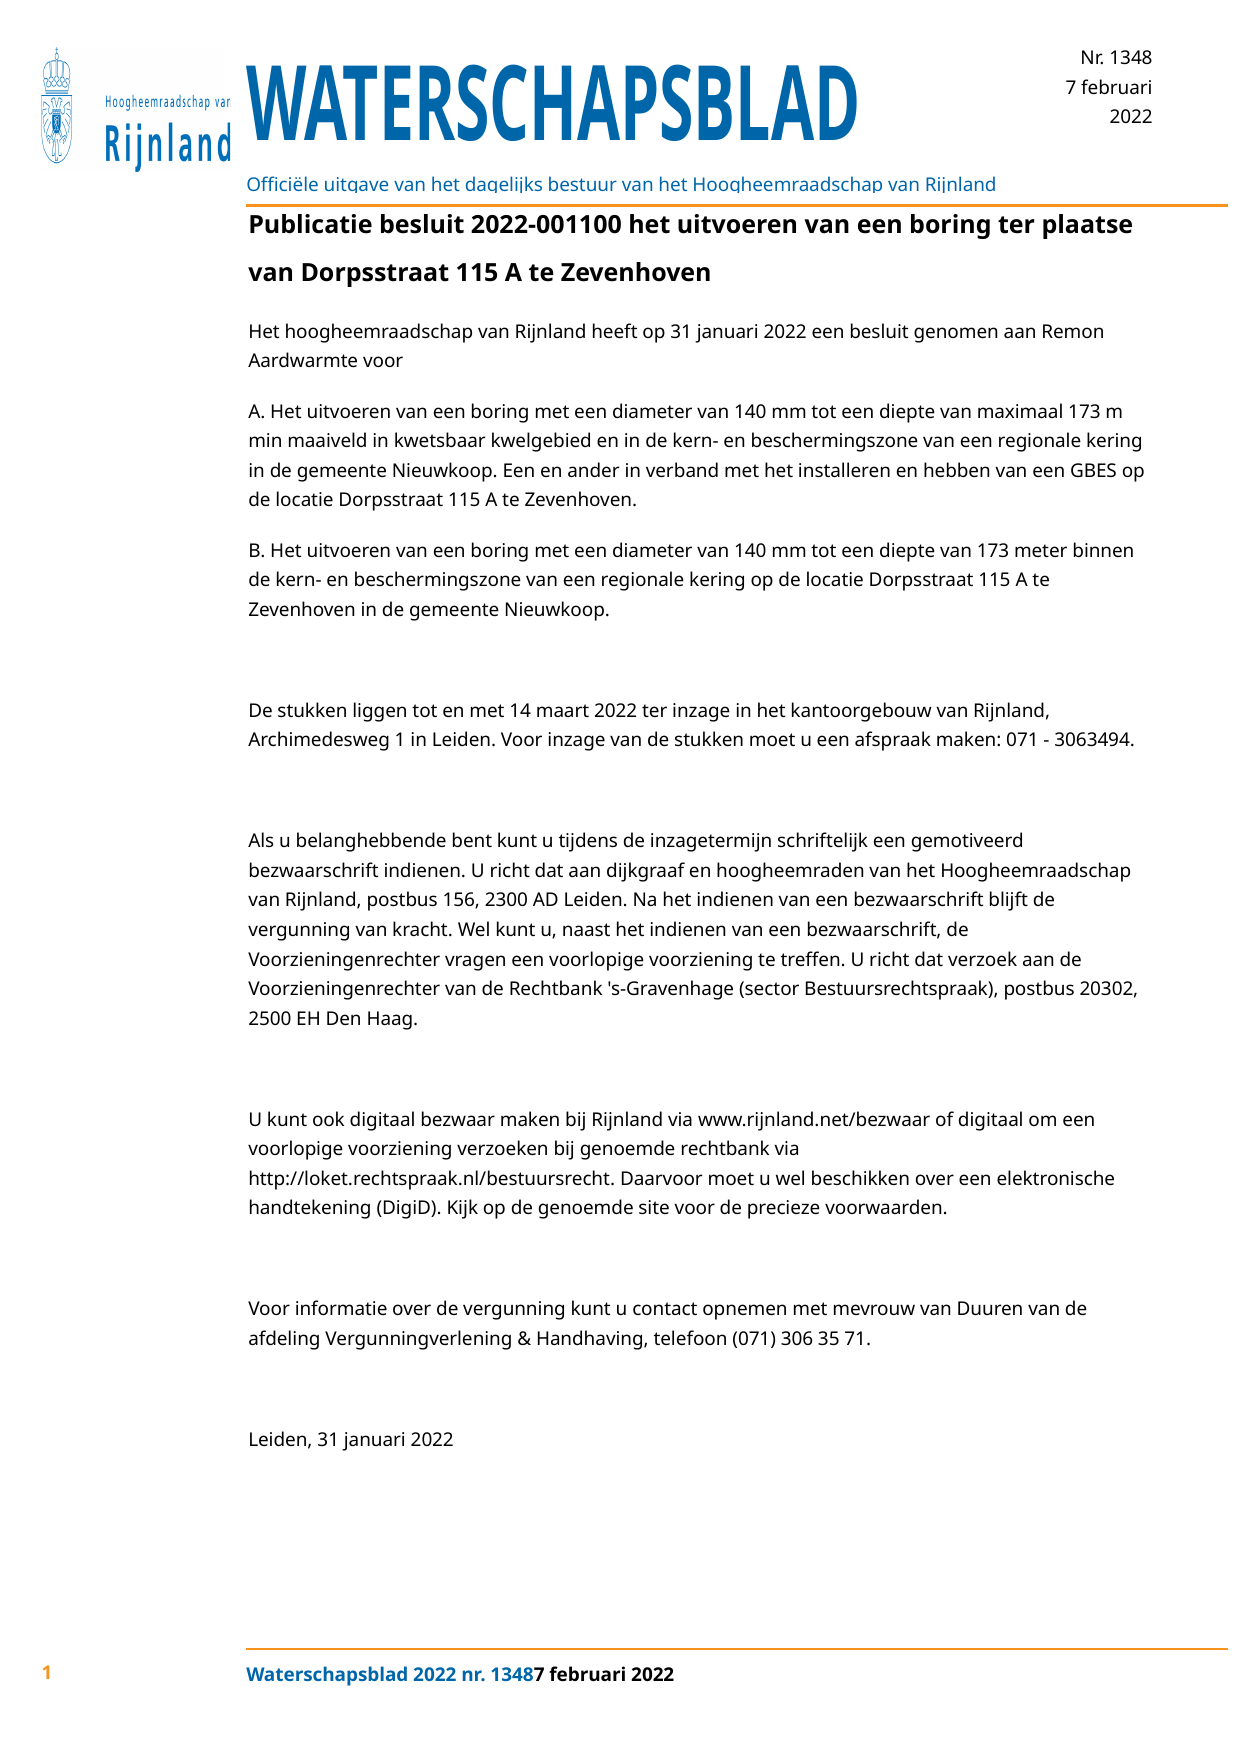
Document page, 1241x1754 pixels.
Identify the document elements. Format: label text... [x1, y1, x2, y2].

text Het hoogheemraadschap van Rijnland heeft op 31 januari 2022 een besluit genomen aan Remon Aardwarmte voor [248, 318, 1152, 373]
text U kunt ook digitaal bezwaar maken bij Rijnland via www.rijnland.net/bezwaar of digitaal om een voorlopige voorziening verzoeken bij genoemde rechtbank via http://loket.rechtspraak.nl/bestuursrecht. Daarvoor moet u wel beschikken over een elektronische handtekening (DigiD). Kijk op de genoemde site voor de precieze voorwaarden. [248, 1106, 1152, 1220]
text De stukken liggen tot en met 14 maart 2022 ter inzage in het kantoorgebouw van Rijnland, Archimedesweg 1 in Leiden. Voor inzage van de stukken moet u een afspraak maken: 071 - 3063494. [248, 697, 1152, 752]
text Publicatie besluit 2022-001100 het uitvoeren van een boring ter plaatse van Dorpsstraat 115 A te Zevenhoven [248, 207, 1152, 288]
text Voor informatie over de vergunning kunt u contact opnemen met mevrouw van Duuren van de afdeling Vergunningverlening & Handhaving, telefoon (071) 306 35 71. [248, 1295, 1152, 1351]
picture [41, 47, 231, 172]
text Als u belanghebbende bent kunt u tijdens de inzagetermijn schriftelijk een gemotiveerd bezwaarschrift indienen. U richt dat aan dijkgraaf en hoogheemraden van het Hoogheemraadschap van Rijnland, postbus 156, 2300 AD Leiden. Na het indienen van een bezwaarschrift blijft de vergunning van kracht. Wel kunt u, naast het indienen van een bezwaarschrift, de Voorzieningenrechter vragen een voorlopige voorziening te treffen. U richt dat verzoek aan de Voorzieningenrechter van de Rechtbank 's-Gravenhage (sector Bestuursrechtspraak), postbus 20302, 2500 EH Den Haag. [248, 827, 1152, 1031]
text B. Het uitvoeren van een boring met een diameter van 140 mm tot een diepte van 173 meter binnen de kern- en beschermingszone van een regionale kering op de locatie Dorpsstraat 115 A te Zevenhoven in de gemeente Nieuwkoop. [248, 537, 1152, 622]
text Leiden, 31 januari 2022 [248, 1426, 1152, 1452]
text A. Het uitvoeren van een boring met een diameter van 140 mm tot een diepte van maximaal 173 m min maaiveld in kwetsbaar kwelgebied en in de kern- en beschermingszone van een regionale kering in de gemeente Nieuwkoop. Een en ander in verband met het installeren en hebben van een GBES op de locatie Dorpsstraat 115 A te Zevenhoven. [248, 398, 1152, 512]
